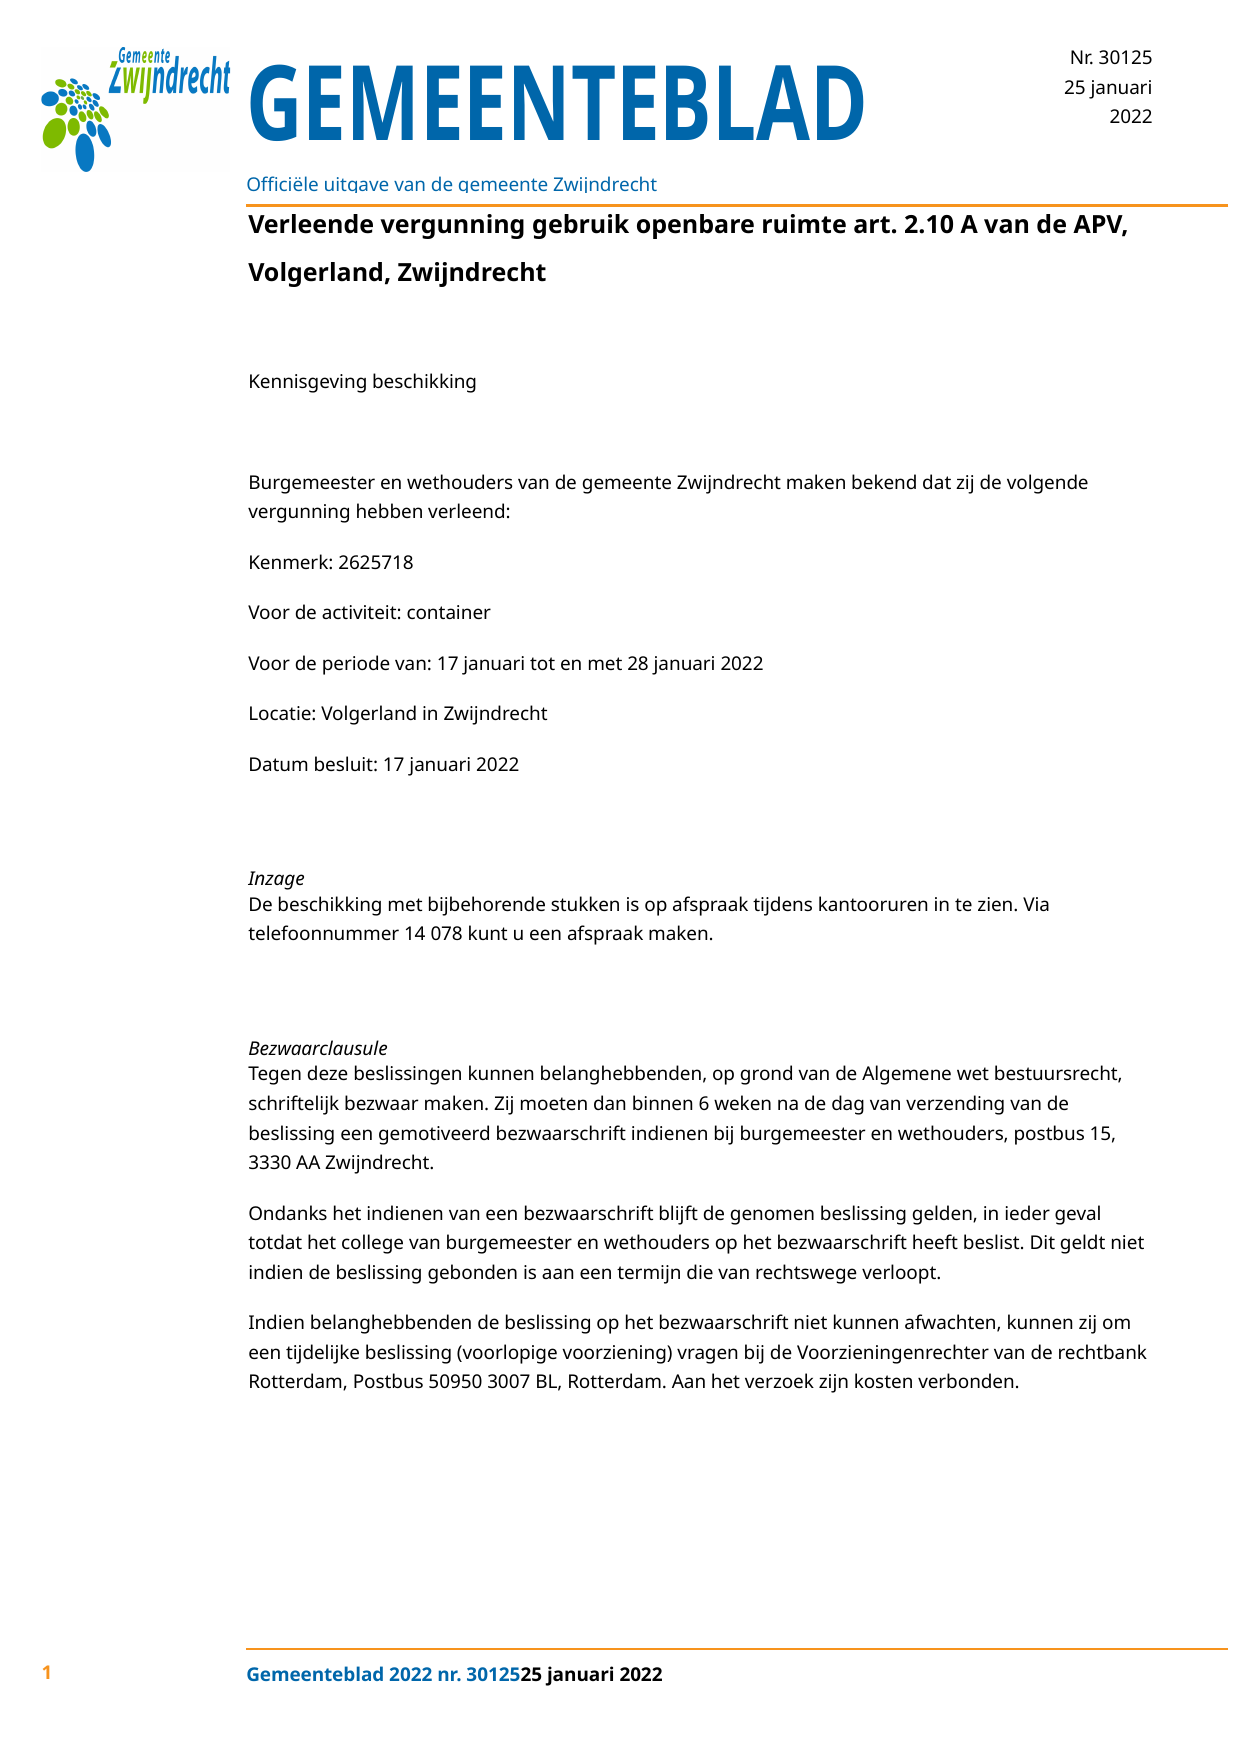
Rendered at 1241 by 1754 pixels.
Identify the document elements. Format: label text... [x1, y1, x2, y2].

text Ondanks het indienen van een bezwaarschrift blijft de genomen beslissing gelden, in ieder geval totdat het college van burgemeester en wethouders op het bezwaarschrift heeft beslist. Dit geldt niet indien de beslissing gebonden is aan een termijn die van rechtswege verloopt. [248, 1200, 1152, 1285]
text Locatie: Volgerland in Zwijndrecht [248, 700, 1152, 726]
text Datum besluit: 17 januari 2022 [248, 751, 1152, 777]
text De beschikking met bijbehorende stukken is op afspraak tijdens kantooruren in te zien. Via telefoonnummer 14 078 kunt u een afspraak maken. [248, 891, 1152, 946]
picture [41, 47, 231, 172]
text Bezwaarclausule [248, 1035, 1152, 1061]
text Indien belanghebbenden de beslissing op het bezwaarschrift niet kunnen afwachten, kunnen zij om een tijdelijke beslissing (voorlopige voorziening) vragen bij de Voorzieningenrechter van de rechtbank Rotterdam, Postbus 50950 3007 BL, Rotterdam. Aan het verzoek zijn kosten verbonden. [248, 1309, 1152, 1394]
text Voor de activiteit: container [248, 599, 1152, 625]
text Tegen deze beslissingen kunnen belanghebbenden, op grond van de Algemene wet bestuursrecht, schriftelijk bezwaar maken. Zij moeten dan binnen 6 weken na de dag van verzending van de beslissing een gemotiveerd bezwaarschrift indienen bij burgemeester en wethouders, postbus 15, 3330 AA Zwijndrecht. [248, 1061, 1152, 1175]
text Inzage [248, 865, 1152, 891]
text Verleende vergunning gebruik openbare ruimte art. 2.10 A van de APV, Volgerland, Zwijndrecht [248, 207, 1152, 288]
text Voor de periode van: 17 januari tot en met 28 januari 2022 [248, 650, 1152, 676]
text Kennisgeving beschikking [248, 368, 1152, 394]
text Burgemeester en wethouders van de gemeente Zwijndrecht maken bekend dat zij de volgende vergunning hebben verleend: [248, 469, 1152, 524]
text Kenmerk: 2625718 [248, 549, 1152, 575]
